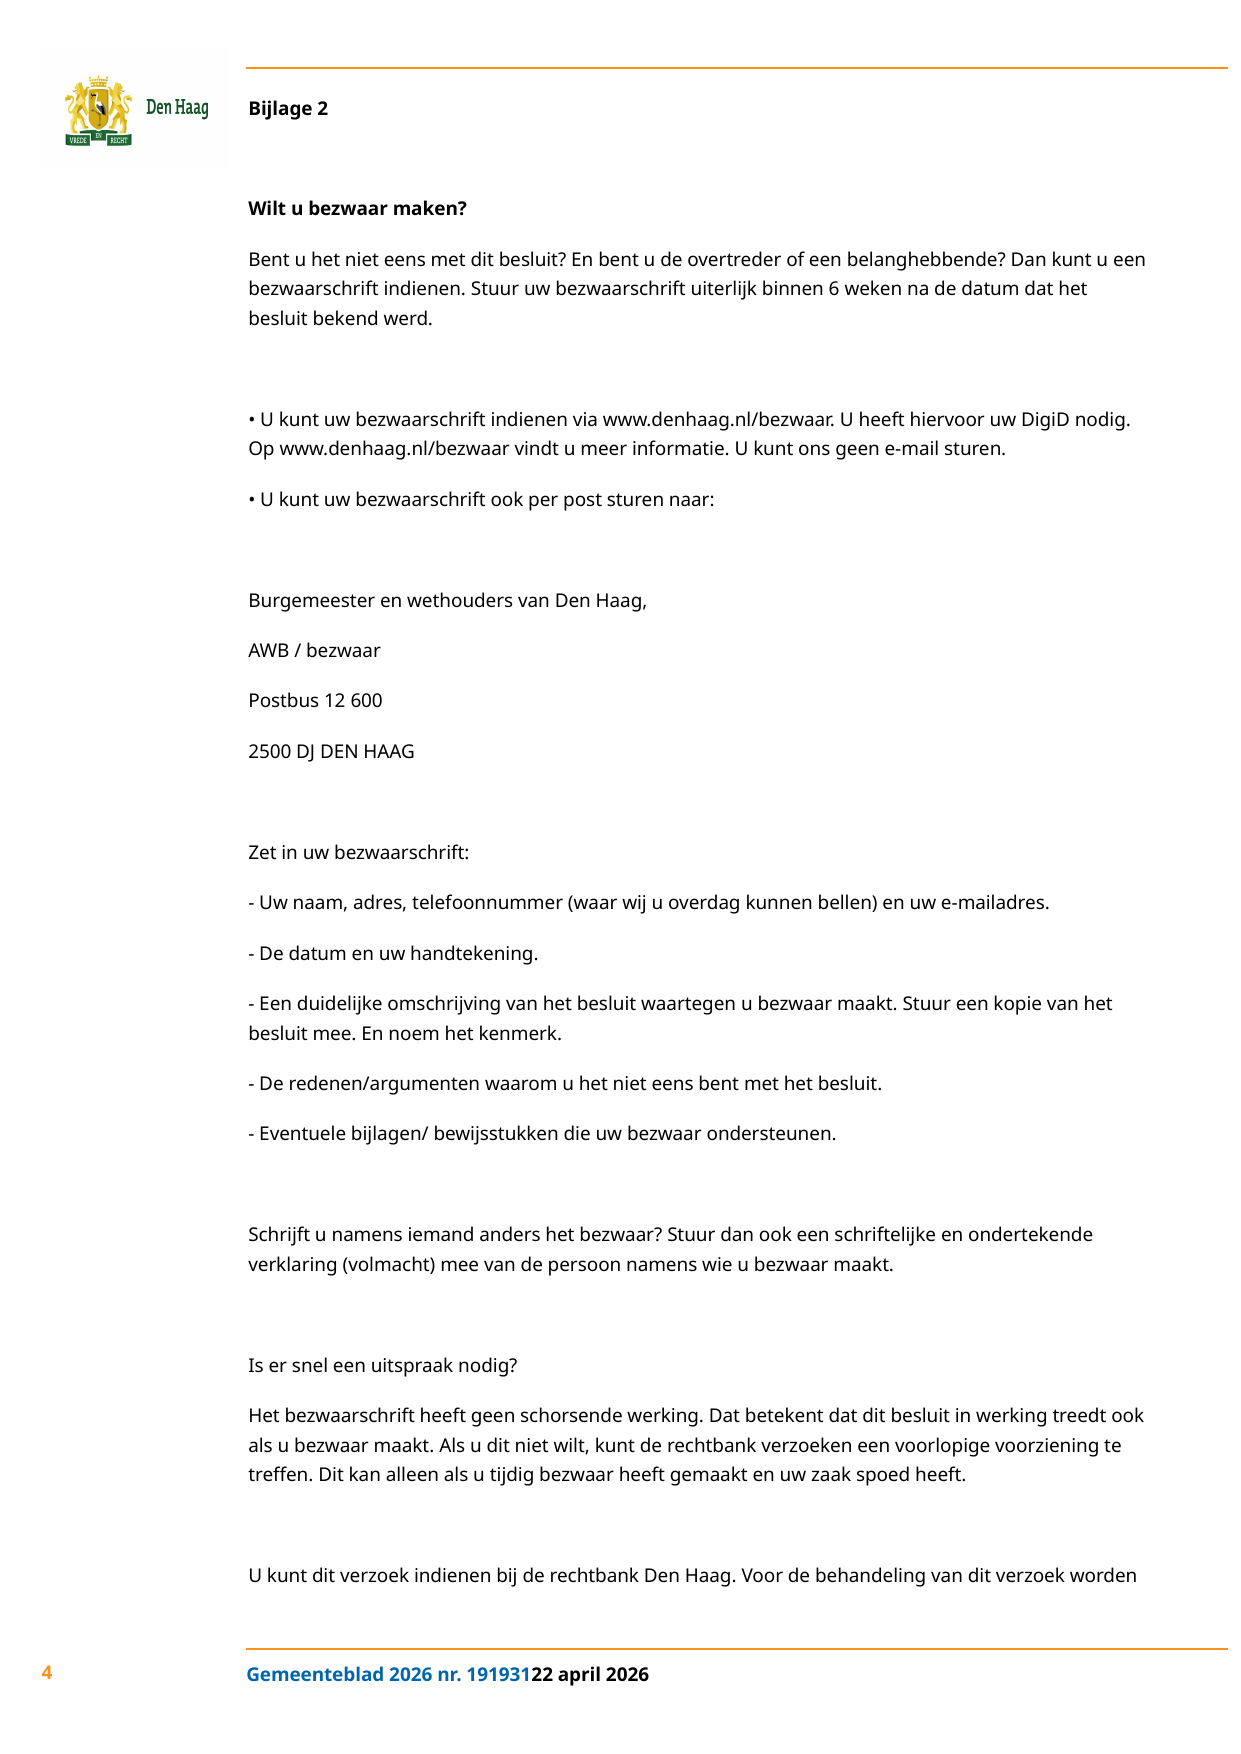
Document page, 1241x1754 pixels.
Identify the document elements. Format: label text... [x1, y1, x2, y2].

text - Een duidelijke omschrijving van het besluit waartegen u bezwaar maakt. Stuur een kopie van het besluit mee. En noem het kenmerk. [248, 990, 1152, 1046]
text Is er snel een uitspraak nodig? [248, 1352, 1152, 1378]
text Schrijft u namens iemand anders het bezwaar? Stuur dan ook een schriftelijke en ondertekende verklaring (volmacht) mee van de persoon namens wie u bezwaar maakt. [248, 1221, 1152, 1277]
text AWB / bezwaar [248, 637, 1152, 663]
text - Eventuele bijlagen/ bewijsstukken die uw bezwaar ondersteunen. [248, 1121, 1152, 1146]
text • U kunt uw bezwaarschrift indienen via www.denhaag.nl/bezwaar. U heeft hiervoor uw DigiD nodig. Op www.denhaag.nl/bezwaar vindt u meer informatie. U kunt ons geen e-mail sturen. [248, 406, 1152, 461]
text - De redenen/argumenten waarom u het niet eens bent met het besluit. [248, 1070, 1152, 1096]
text Zet in uw bezwaarschrift: [248, 839, 1152, 865]
text Bijlage 2 [248, 95, 1152, 121]
text - Uw naam, adres, telefoonnummer (waar wij u overdag kunnen bellen) en uw e-mailadres. [248, 889, 1152, 915]
text • U kunt uw bezwaarschrift ook per post sturen naar: [248, 486, 1152, 512]
text Wilt u bezwaar maken? [248, 196, 1152, 221]
picture [41, 47, 231, 172]
text Burgemeester en wethouders van Den Haag, [248, 587, 1152, 613]
text Postbus 12 600 [248, 688, 1152, 713]
text U kunt dit verzoek indienen bij de rechtbank Den Haag. Voor de behandeling van dit verzoek worden [248, 1562, 1152, 1588]
text - De datum en uw handtekening. [248, 940, 1152, 966]
text Het bezwaarschrift heeft geen schorsende werking. Dat betekent dat dit besluit in werking treedt ook als u bezwaar maakt. Als u dit niet wilt, kunt de rechtbank verzoeken een voorlopige voorziening te treffen. Dit kan alleen als u tijdig bezwaar heeft gemaakt en uw zaak spoed heeft. [248, 1402, 1152, 1487]
text 2500 DJ DEN HAAG [248, 738, 1152, 764]
text Bent u het niet eens met dit besluit? En bent u de overtreder of een belanghebbende? Dan kunt u een bezwaarschrift indienen. Stuur uw bezwaarschrift uiterlijk binnen 6 weken na de datum dat het besluit bekend werd. [248, 246, 1152, 331]
